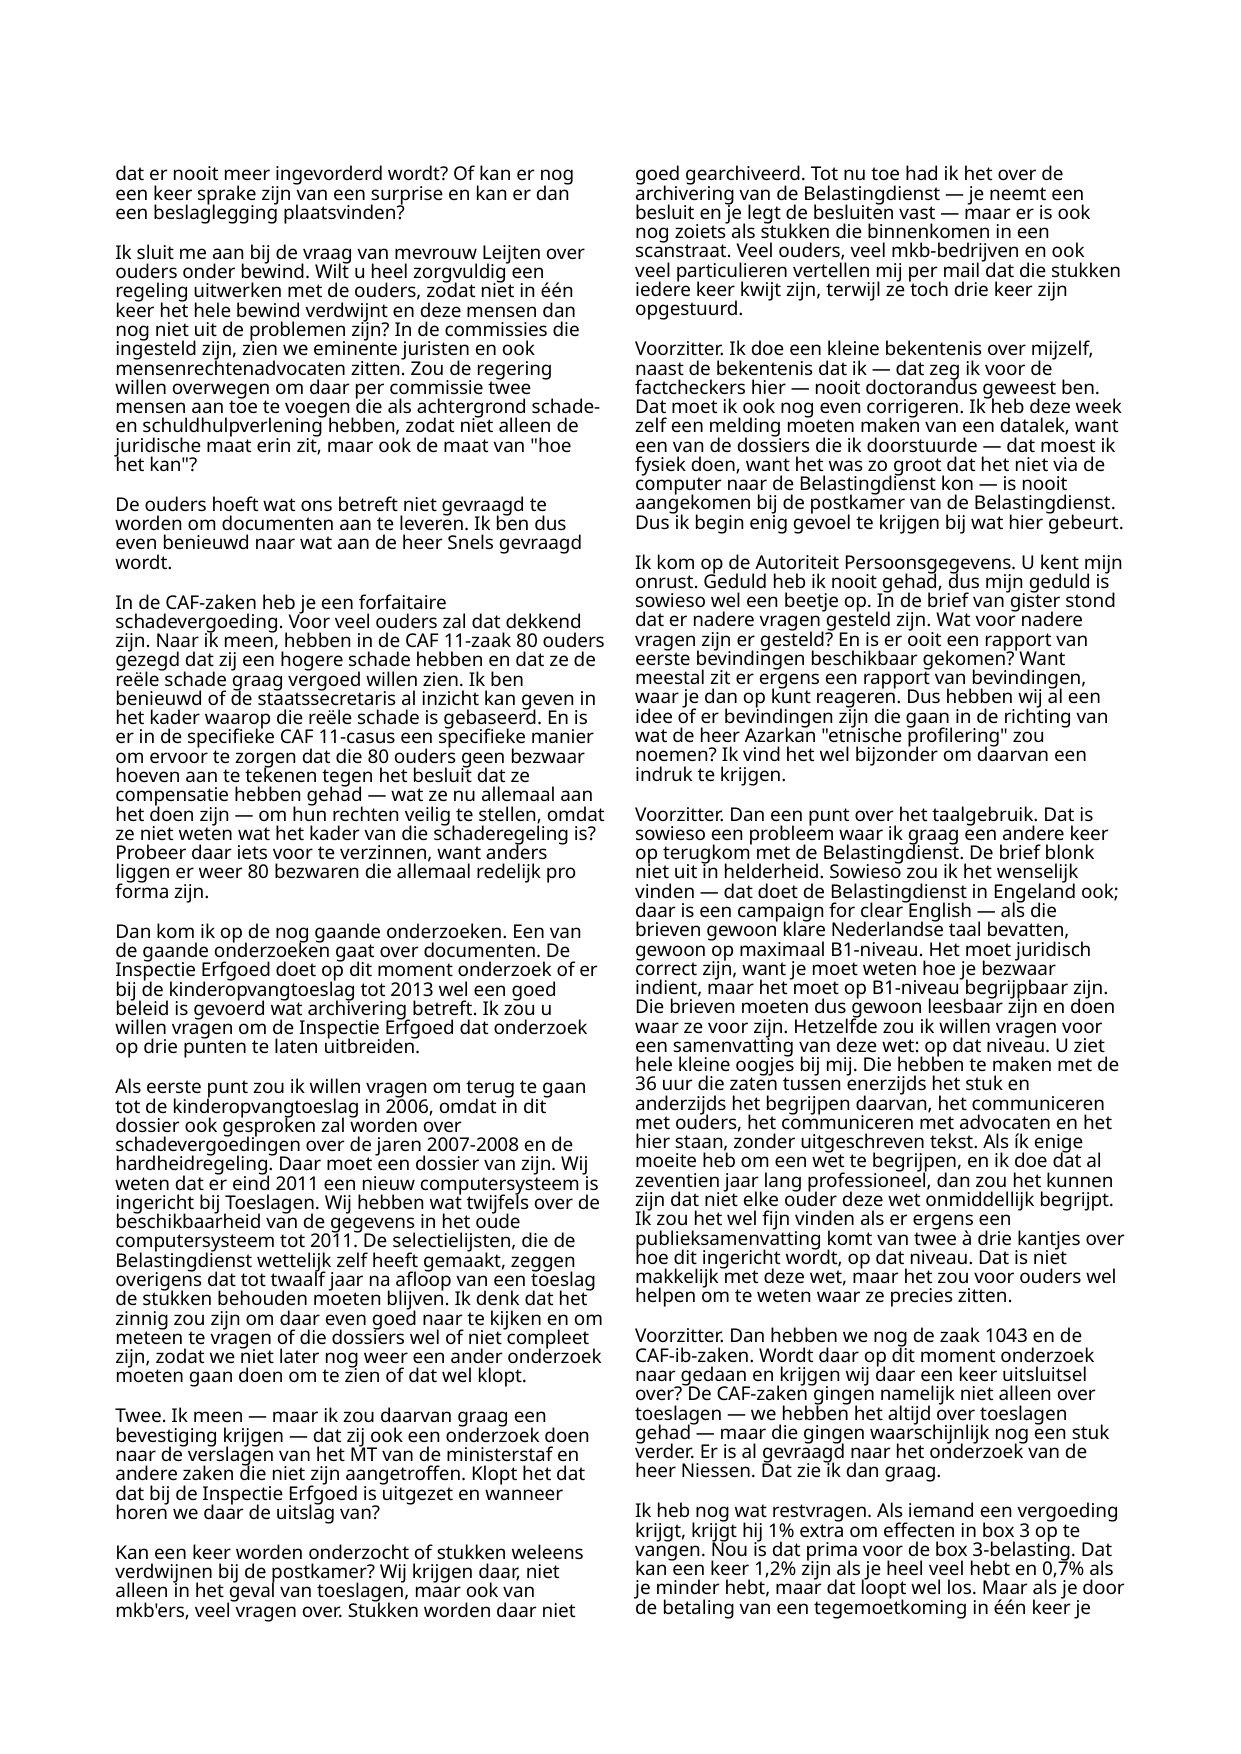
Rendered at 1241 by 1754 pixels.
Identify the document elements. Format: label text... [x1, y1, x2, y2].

text dat er nooit meer ingevorderd wordt? Of kan er nog een keer sprake zijn van een surprise en kan er dan een beslaglegging plaatsvinden? [115, 165, 605, 223]
text Voorzitter. Ik doe een kleine bekentenis over mijzelf, naast de bekentenis dat ik — dat zeg ik voor de factcheckers hier — nooit doctorandus geweest ben. Dat moet ik ook nog even corrigeren. Ik heb deze week zelf een melding moeten maken van een datalek, want een van de dossiers die ik doorstuurde — dat moest ik fysiek doen, want het was zo groot dat het niet via de computer naar de Belastingdienst kon — is nooit aangekomen bij de postkamer van de Belastingdienst. Dus ik begin enig gevoel te krijgen bij wat hier gebeurt. [635, 340, 1125, 533]
text Ik kom op de Autoriteit Persoonsgegevens. U kent mijn onrust. Geduld heb ik nooit gehad, dus mijn geduld is sowieso wel een beetje op. In de brief van gister stond dat er nadere vragen gesteld zijn. Wat voor nadere vragen zijn er gesteld? En is er ooit een rapport van eerste bevindingen beschikbaar gekomen? Want meestal zit er ergens een rapport van bevindingen, waar je dan op kunt reageren. Dus hebben wij al een idee of er bevindingen zijn die gaan in de richting van wat de heer Azarkan "etnische profilering" zou noemen? Ik vind het wel bijzonder om daarvan een indruk te krijgen. [635, 554, 1125, 785]
text De ouders hoeft wat ons betreft niet gevraagd te worden om documenten aan te leveren. Ik ben dus even benieuwd naar wat aan de heer Snels gevraagd wordt. [115, 496, 605, 573]
text Twee. Ik meen — maar ik zou daarvan graag een bevestiging krijgen — dat zij ook een onderzoek doen naar de verslagen van het MT van de ministerstaf en andere zaken die niet zijn aangetroffen. Klopt het dat dat bij de Inspectie Erfgoed is uitgezet en wanneer horen we daar de uitslag van? [115, 1407, 605, 1523]
text In de CAF-zaken heb je een forfaitaire schadevergoeding. Voor veel ouders zal dat dekkend zijn. Naar ik meen, hebben in de CAF 11-zaak 80 ouders gezegd dat zij een hogere schade hebben en dat ze de reële schade graag vergoed willen zien. Ik ben benieuwd of de staatssecretaris al inzicht kan geven in het kader waarop die reële schade is gebaseerd. En is er in de specifieke CAF 11-casus een specifieke manier om ervoor te zorgen dat die 80 ouders geen bezwaar hoeven aan te tekenen tegen het besluit dat ze compensatie hebben gehad — wat ze nu allemaal aan het doen zijn — om hun rechten veilig te stellen, omdat ze niet weten wat het kader van die schaderegeling is? Probeer daar iets voor te verzinnen, want anders liggen er weer 80 bezwaren die allemaal redelijk pro forma zijn. [115, 594, 605, 902]
text Ik sluit me aan bij de vraag van mevrouw Leijten over ouders onder bewind. Wilt u heel zorgvuldig een regeling uitwerken met de ouders, zodat niet in één keer het hele bewind verdwijnt en deze mensen dan nog niet uit de problemen zijn? In de commissies die ingesteld zijn, zien we eminente juristen en ook mensenrechtenadvocaten zitten. Zou de regering willen overwegen om daar per commissie twee mensen aan toe te voegen die als achtergrond schade- en schuldhulpverlening hebben, zodat niet alleen de juridische maat erin zit, maar ook de maat van "hoe het kan"? [115, 244, 605, 475]
text Dan kom ik op de nog gaande onderzoeken. Een van de gaande onderzoeken gaat over documenten. De Inspectie Erfgoed doet op dit moment onderzoek of er bij de kinderopvangtoeslag tot 2013 wel een goed beleid is gevoerd wat archivering betreft. Ik zou u willen vragen om de Inspectie Erfgoed dat onderzoek op drie punten te laten uitbreiden. [115, 923, 605, 1058]
text goed gearchiveerd. Tot nu toe had ik het over de archivering van de Belastingdienst — je neemt een besluit en je legt de besluiten vast — maar er is ook nog zoiets als stukken die binnenkomen in een scanstraat. Veel ouders, veel mkb-bedrijven en ook veel particulieren vertellen mij per mail dat die stukken iedere keer kwijt zijn, terwijl ze toch drie keer zijn opgestuurd. [635, 165, 1125, 319]
text Voorzitter. Dan een punt over het taalgebruik. Dat is sowieso een probleem waar ik graag een andere keer op terugkom met de Belastingdienst. De brief blonk niet uit in helderheid. Sowieso zou ik het wenselijk vinden — dat doet de Belastingdienst in Engeland ook; daar is een campaign for clear English — als die brieven gewoon klare Nederlandse taal bevatten, gewoon op maximaal B1-niveau. Het moet juridisch correct zijn, want je moet weten hoe je bezwaar indient, maar het moet op B1-niveau begrijpbaar zijn. Die brieven moeten dus gewoon leesbaar zijn en doen waar ze voor zijn. Hetzelfde zou ik willen vragen voor een samenvatting van deze wet: op dat niveau. U ziet hele kleine oogjes bij mij. Die hebben te maken met de 36 uur die zaten tussen enerzijds het stuk en anderzijds het begrijpen daarvan, het communiceren met ouders, het communiceren met advocaten en het hier staan, zonder uitgeschreven tekst. Als ík enige moeite heb om een wet te begrijpen, en ik doe dat al zeventien jaar lang professioneel, dan zou het kunnen zijn dat niet elke ouder deze wet onmiddellijk begrijpt. Ik zou het wel fijn vinden als er ergens een publieksamenvatting komt van twee à drie kantjes over hoe dit ingericht wordt, op dat niveau. Dat is niet makkelijk met deze wet, maar het zou voor ouders wel helpen om te weten waar ze precies zitten. [635, 806, 1125, 1307]
text Kan een keer worden onderzocht of stukken weleens verdwijnen bij de postkamer? Wij krijgen daar, niet alleen in het geval van toeslagen, maar ook van mkb'ers, veel vragen over. Stukken worden daar niet [115, 1544, 605, 1621]
text Als eerste punt zou ik willen vragen om terug te gaan tot de kinderopvangtoeslag in 2006, omdat in dit dossier ook gesproken zal worden over schadevergoedingen over de jaren 2007-2008 en de hardheidregeling. Daar moet een dossier van zijn. Wij weten dat er eind 2011 een nieuw computersysteem is ingericht bij Toeslagen. Wij hebben wat twijfels over de beschikbaarheid van de gegevens in het oude computersysteem tot 2011. De selectielijsten, die de Belastingdienst wettelijk zelf heeft gemaakt, zeggen overigens dat tot twaalf jaar na afloop van een toeslag de stukken behouden moeten blijven. Ik denk dat het zinnig zou zijn om daar even goed naar te kijken en om meteen te vragen of die dossiers wel of niet compleet zijn, zodat we niet later nog weer een ander onderzoek moeten gaan doen om te zien of dat wel klopt. [115, 1078, 605, 1387]
text Voorzitter. Dan hebben we nog de zaak 1043 en de CAF-ib-zaken. Wordt daar op dit moment onderzoek naar gedaan en krijgen wij daar een keer uitsluitsel over? De CAF-zaken gingen namelijk niet alleen over toeslagen — we hebben het altijd over toeslagen gehad — maar die gingen waarschijnlijk nog een stuk verder. Er is al gevraagd naar het onderzoek van de heer Niessen. Dat zie ik dan graag. [635, 1327, 1125, 1482]
text Ik heb nog wat restvragen. Als iemand een vergoeding krijgt, krijgt hij 1% extra om effecten in box 3 op te vangen. Nou is dat prima voor de box 3-belasting. Dat kan een keer 1,2% zijn als je heel veel hebt en 0,7% als je minder hebt, maar dat loopt wel los. Maar als je door de betaling van een tegemoetkoming in één keer je [635, 1502, 1125, 1618]
